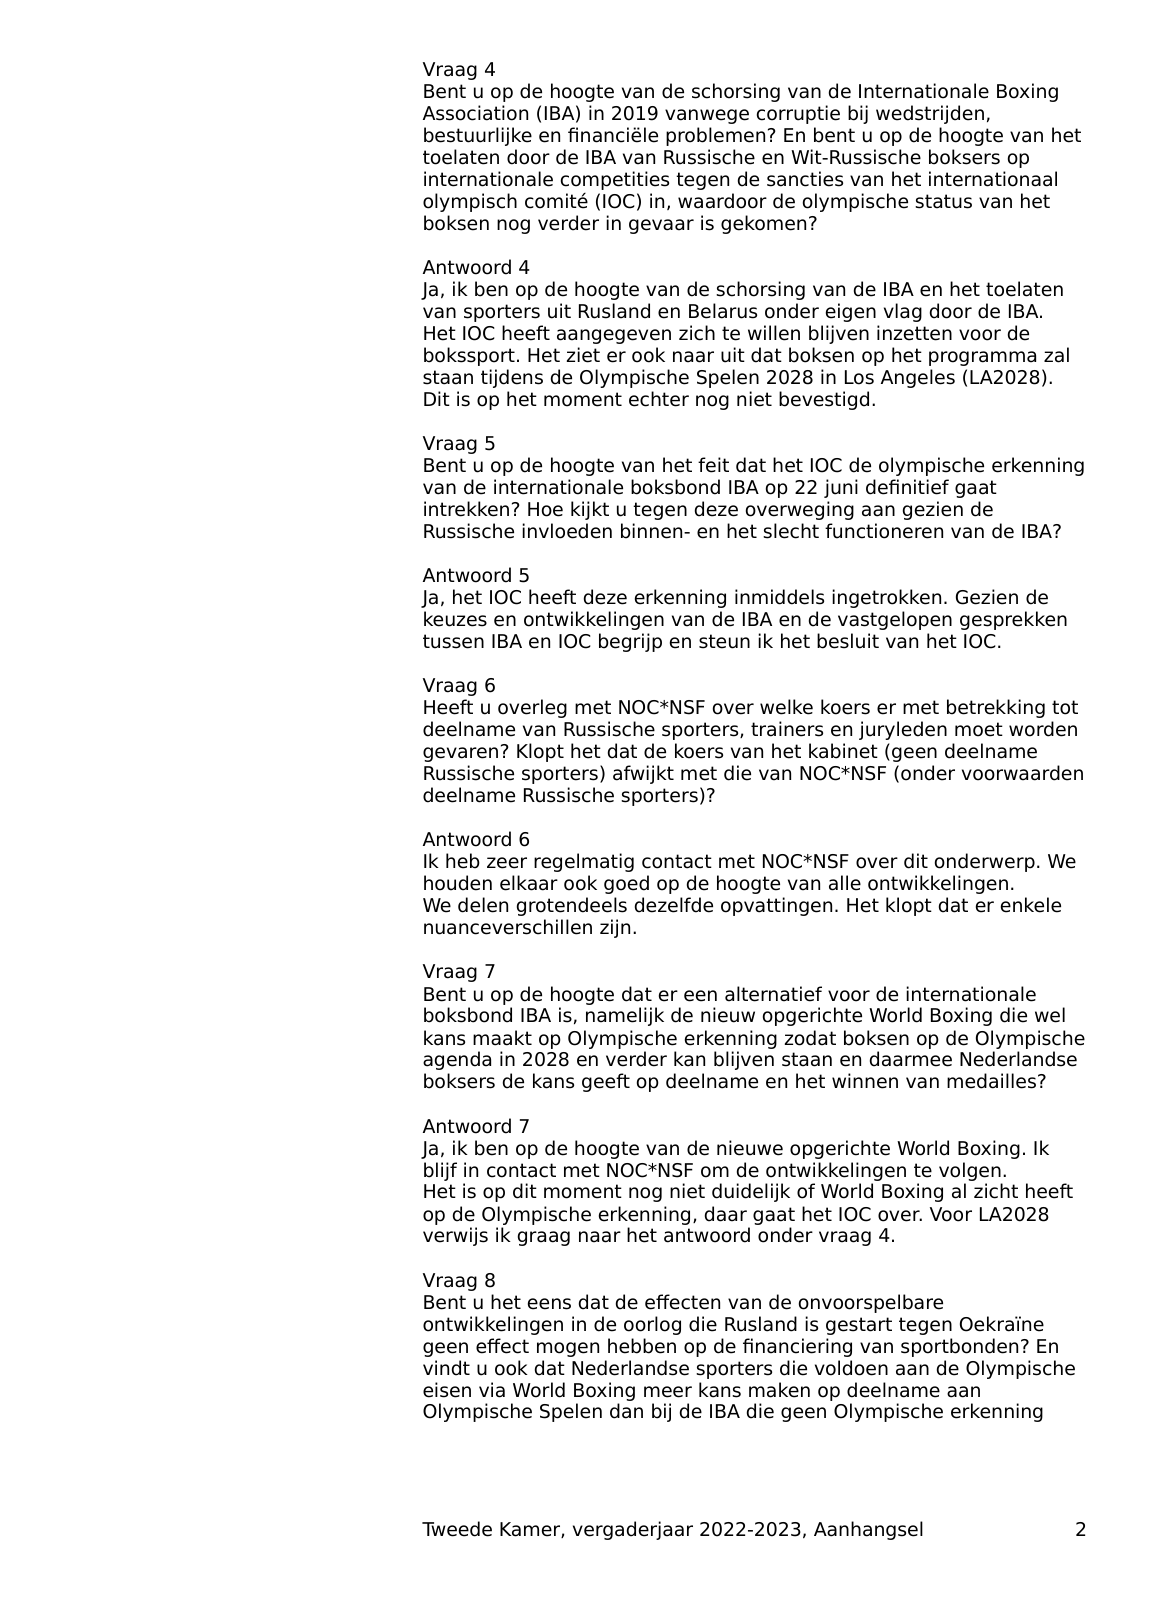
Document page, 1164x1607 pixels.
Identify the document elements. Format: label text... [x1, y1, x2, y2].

text Antwoord 6 [422, 829, 1087, 851]
text Vraag 7 [422, 961, 1087, 983]
text Ja, ik ben op de hoogte van de nieuwe opgerichte World Boxing. Ik blijf in contact met NOC*NSF om de ontwikkelingen te volgen. [422, 1137, 1087, 1181]
text Ik heb zeer regelmatig contact met NOC*NSF over dit onderwerp. We houden elkaar ook goed op de hoogte van alle ontwikkelingen. [422, 851, 1087, 895]
text Bent u op de hoogte van de schorsing van de Internationale Boxing Association (IBA) in 2019 vanwege corruptie bij wedstrijden, bestuurlijke en financiële problemen? En bent u op de hoogte van het toelaten door de IBA van Russische en Wit-Russische boksers op internationale competities tegen de sancties van het internationaal olympisch comité (IOC) in, waardoor de olympische status van het boksen nog verder in gevaar is gekomen? [422, 81, 1087, 235]
text Het is op dit moment nog niet duidelijk of World Boxing al zicht heeft op de Olympische erkenning, daar gaat het IOC over. Voor LA2028 verwijs ik graag naar het antwoord onder vraag 4. [422, 1181, 1087, 1247]
text Vraag 5 [422, 433, 1087, 455]
text Ja, ik ben op de hoogte van de schorsing van de IBA en het toelaten van sporters uit Rusland en Belarus onder eigen vlag door de IBA. [422, 279, 1087, 323]
text Heeft u overleg met NOC*NSF over welke koers er met betrekking tot deelname van Russische sporters, trainers en juryleden moet worden gevaren? Klopt het dat de koers van het kabinet (geen deelname Russische sporters) afwijkt met die van NOC*NSF (onder voorwaarden deelname Russische sporters)? [422, 697, 1087, 807]
text Bent u op de hoogte dat er een alternatief voor de internationale boksbond IBA is, namelijk de nieuw opgerichte World Boxing die wel kans maakt op Olympische erkenning zodat boksen op de Olympische agenda in 2028 en verder kan blijven staan en daarmee Nederlandse boksers de kans geeft op deelname en het winnen van medailles? [422, 983, 1087, 1093]
text Bent u het eens dat de effecten van de onvoorspelbare ontwikkelingen in de oorlog die Rusland is gestart tegen Oekraïne geen effect mogen hebben op de financiering van sportbonden? En vindt u ook dat Nederlandse sporters die voldoen aan de Olympische eisen via World Boxing meer kans maken op deelname aan Olympische Spelen dan bij de IBA die geen Olympische erkenning [422, 1292, 1087, 1423]
text Vraag 6 [422, 675, 1087, 697]
text We delen grotendeels dezelfde opvattingen. Het klopt dat er enkele nuanceverschillen zijn. [422, 895, 1087, 939]
text Antwoord 7 [422, 1116, 1087, 1137]
text Vraag 4 [422, 59, 1087, 81]
text Bent u op de hoogte van het feit dat het IOC de olympische erkenning van de internationale boksbond IBA op 22 juni definitief gaat intrekken? Hoe kijkt u tegen deze overweging aan gezien de Russische invloeden binnen- en het slecht functioneren van de IBA? [422, 455, 1087, 543]
text Ja, het IOC heeft deze erkenning inmiddels ingetrokken. Gezien de keuzes en ontwikkelingen van de IBA en de vastgelopen gesprekken tussen IBA en IOC begrijp en steun ik het besluit van het IOC. [422, 587, 1087, 653]
text Antwoord 5 [422, 565, 1087, 587]
text Het IOC heeft aangegeven zich te willen blijven inzetten voor de bokssport. Het ziet er ook naar uit dat boksen op het programma zal staan tijdens de Olympische Spelen 2028 in Los Angeles (LA2028). Dit is op het moment echter nog niet bevestigd. [422, 323, 1087, 411]
text Antwoord 4 [422, 257, 1087, 279]
text Vraag 8 [422, 1269, 1087, 1292]
